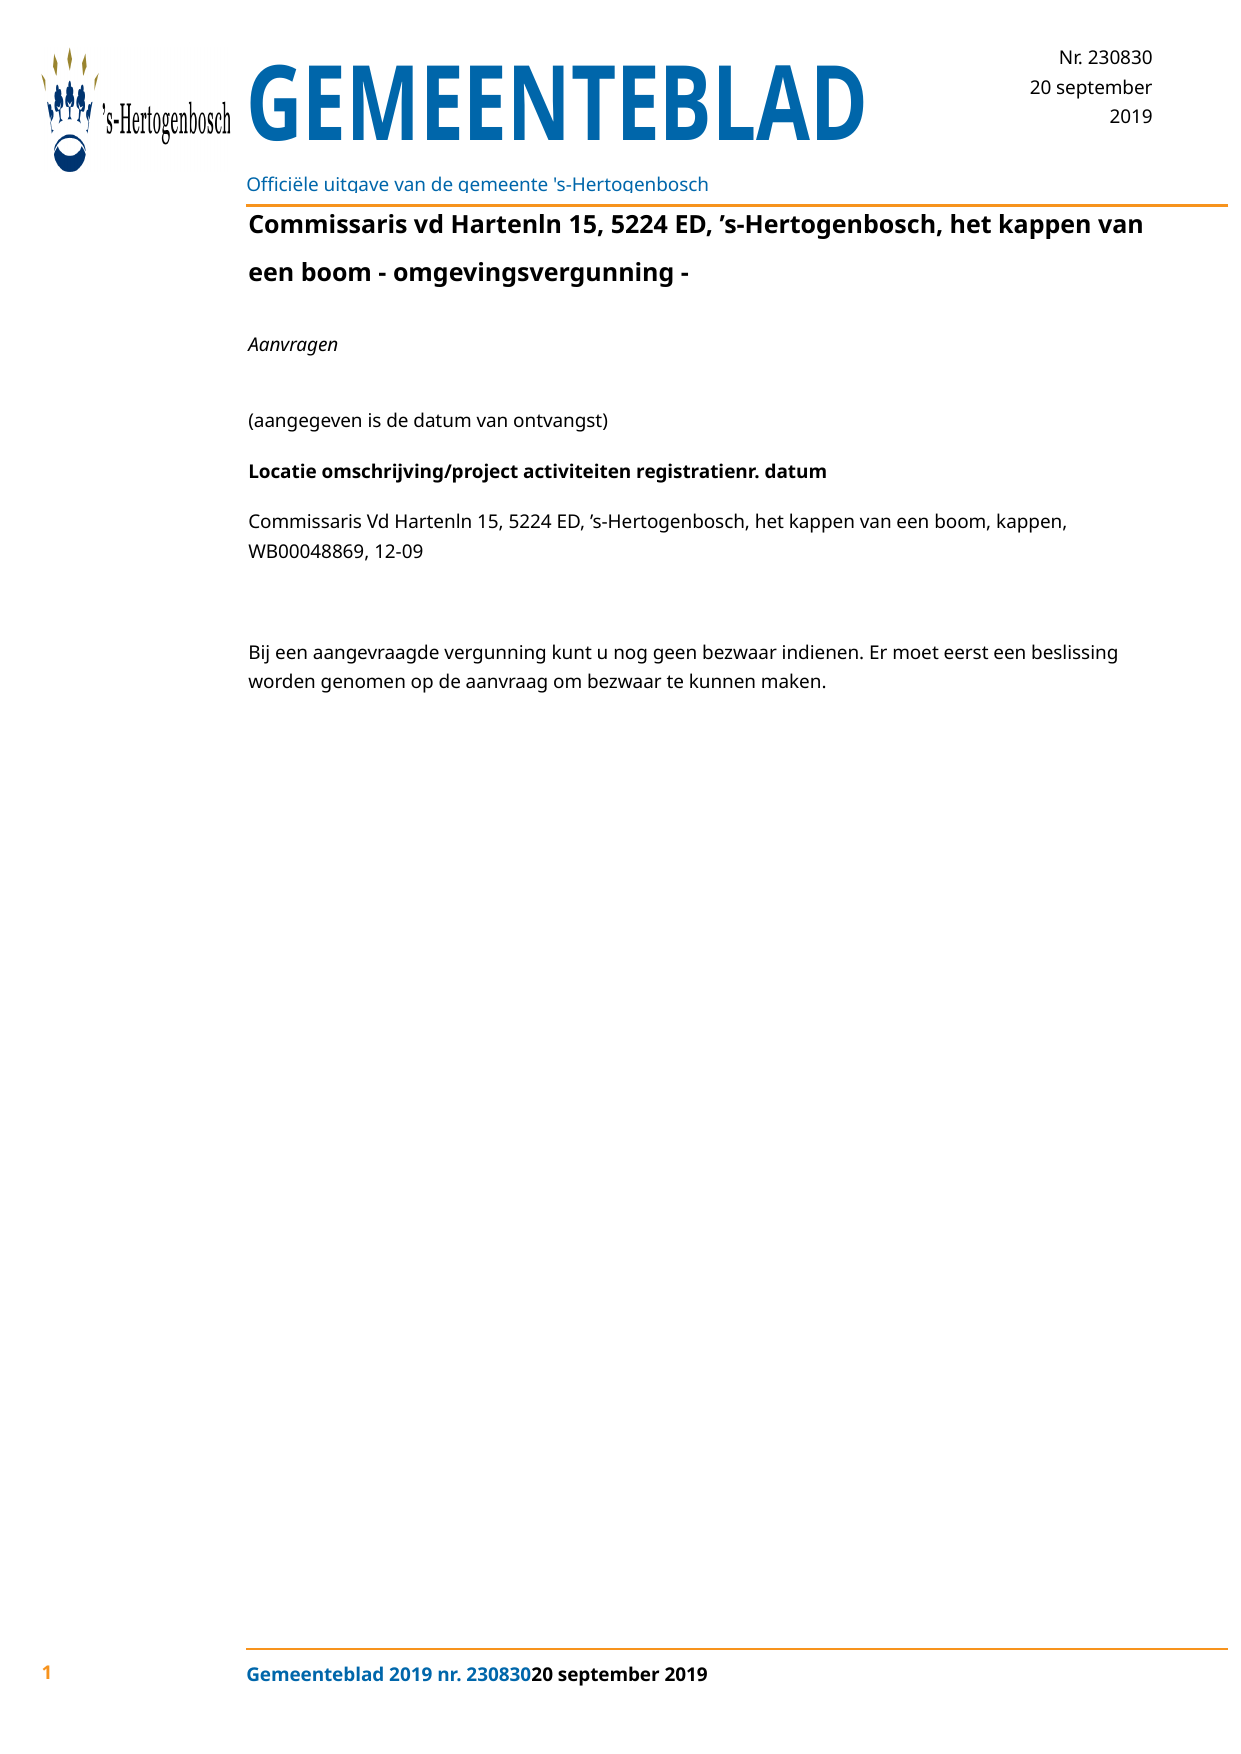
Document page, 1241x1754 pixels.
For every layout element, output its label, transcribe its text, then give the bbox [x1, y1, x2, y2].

picture [41, 47, 231, 172]
text Commissaris vd Hartenln 15, 5224 ED, ’s-Hertogenbosch, het kappen van een boom - omgevingsvergunning - [248, 207, 1152, 288]
text Commissaris Vd Hartenln 15, 5224 ED, ’s-Hertogenbosch, het kappen van een boom, kappen, WB00048869, 12-09 [248, 508, 1152, 564]
text Locatie omschrijving/project activiteiten registratienr. datum [248, 458, 1152, 484]
text Aanvragen [248, 331, 1152, 357]
text (aangegeven is de datum van ontvangst) [248, 408, 1152, 433]
text Bij een aangevraagde vergunning kunt u nog geen bezwaar indienen. Er moet eerst een beslissing worden genomen op de aanvraag om bezwaar te kunnen maken. [248, 639, 1152, 694]
